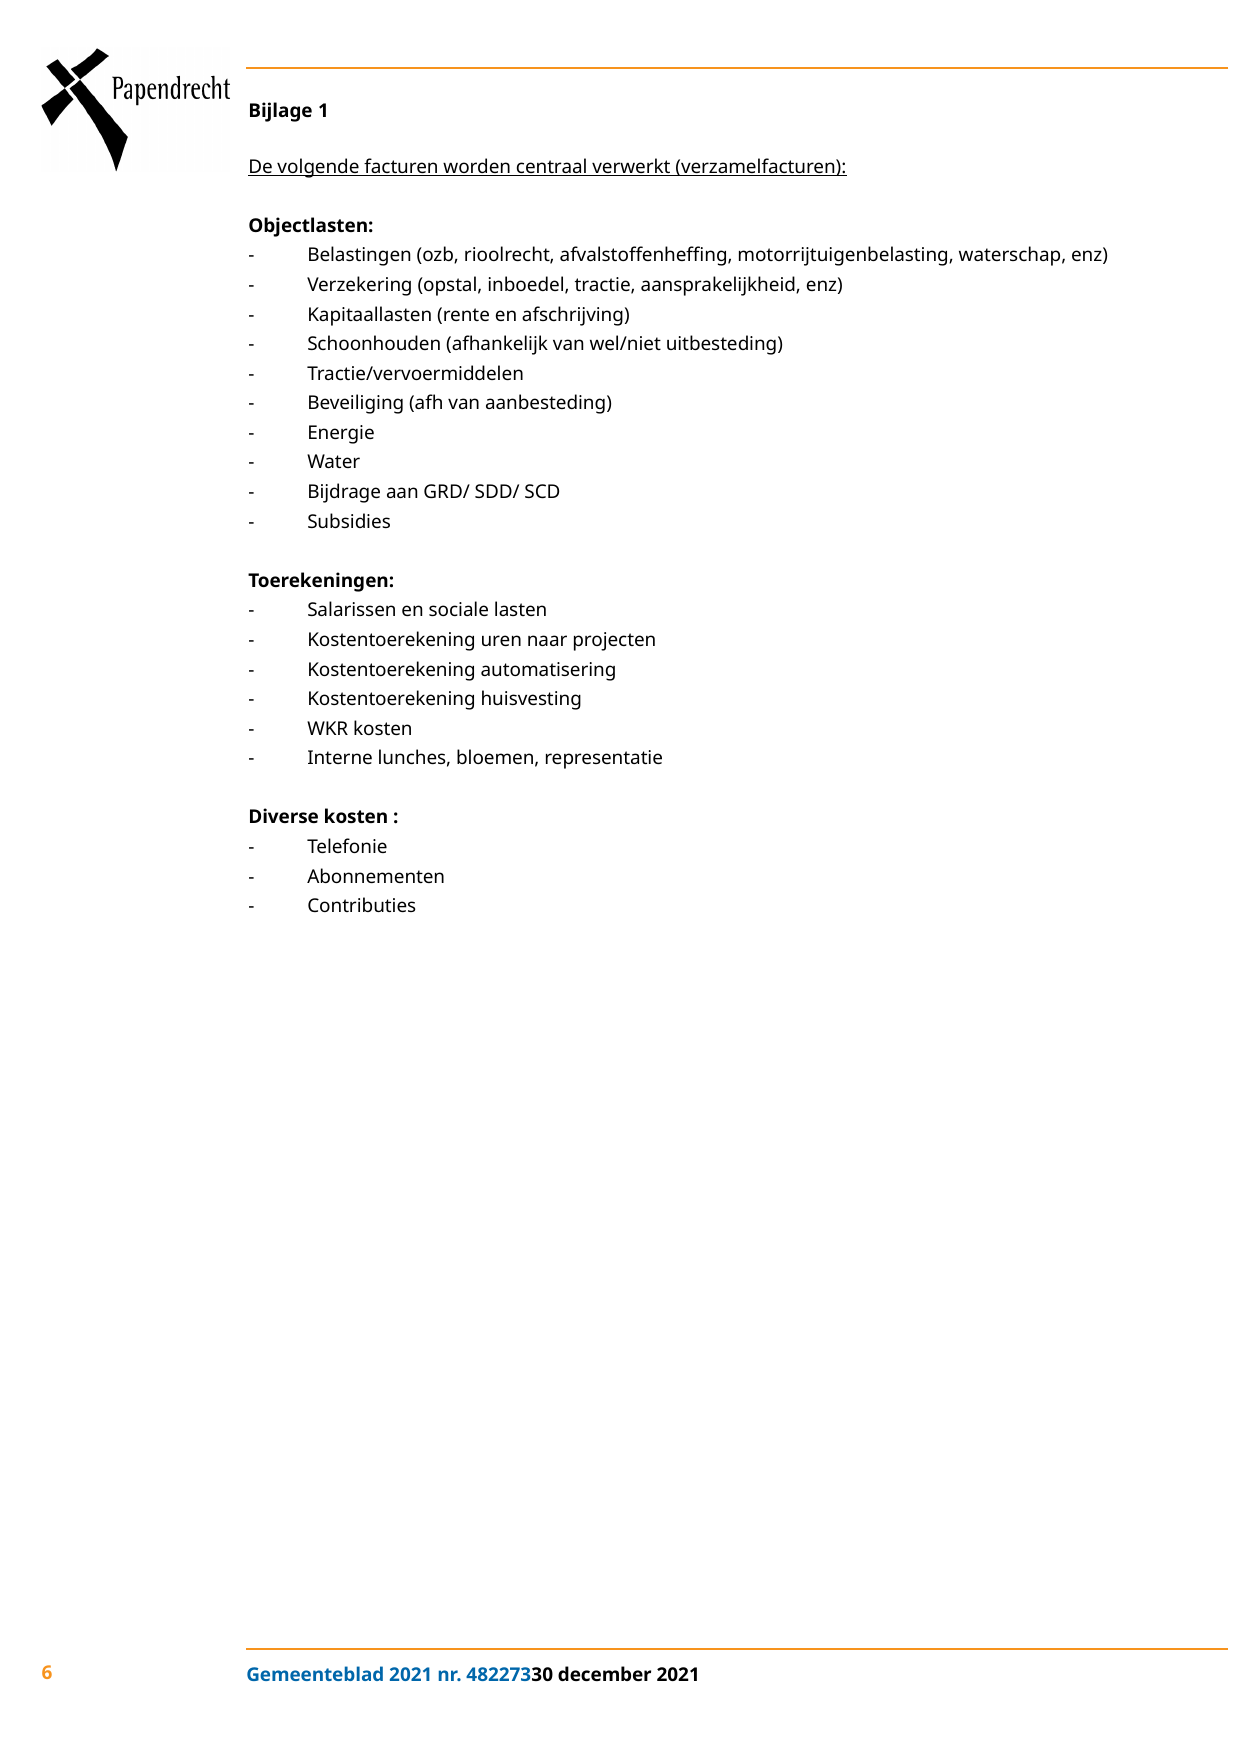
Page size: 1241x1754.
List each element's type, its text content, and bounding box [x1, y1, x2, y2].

list Beveiliging (afh van aanbesteding) [248, 389, 1152, 415]
list Kostentoerekening automatisering [248, 656, 1152, 682]
list Energie [248, 419, 1152, 445]
list Verzekering (opstal, inboedel, tractie, aansprakelijkheid, enz) [248, 271, 1152, 297]
list Schoonhouden (afhankelijk van wel/niet uitbesteding) [248, 330, 1152, 356]
list Water [248, 449, 1152, 474]
list Interne lunches, bloemen, representatie [248, 744, 1152, 770]
text Toerekeningen: [248, 567, 1152, 593]
list Kapitaallasten (rente en afschrijving) [248, 301, 1152, 327]
list Belastingen (ozb, rioolrecht, afvalstoffenheffing, motorrijtuigenbelasting, waterschap, enz) [248, 242, 1152, 267]
list Kostentoerekening huisvesting [248, 685, 1152, 711]
text De volgende facturen worden centraal verwerkt (verzamelfacturen): [248, 153, 1152, 179]
list Abonnementen [248, 863, 1152, 889]
text Diverse kosten : [248, 804, 1152, 829]
list Contributies [248, 892, 1152, 918]
list Bijdrage aan GRD/ SDD/ SCD [248, 478, 1152, 504]
list Subsidies [248, 508, 1152, 534]
list Salarissen en sociale lasten [248, 597, 1152, 622]
list Kostentoerekening uren naar projecten [248, 626, 1152, 652]
list WKR kosten [248, 715, 1152, 741]
list Tractie/vervoermiddelen [248, 360, 1152, 386]
picture [41, 47, 231, 172]
text Bijlage 1 [248, 95, 1152, 123]
text Objectlasten: [248, 212, 1152, 238]
list Telefonie [248, 833, 1152, 859]
